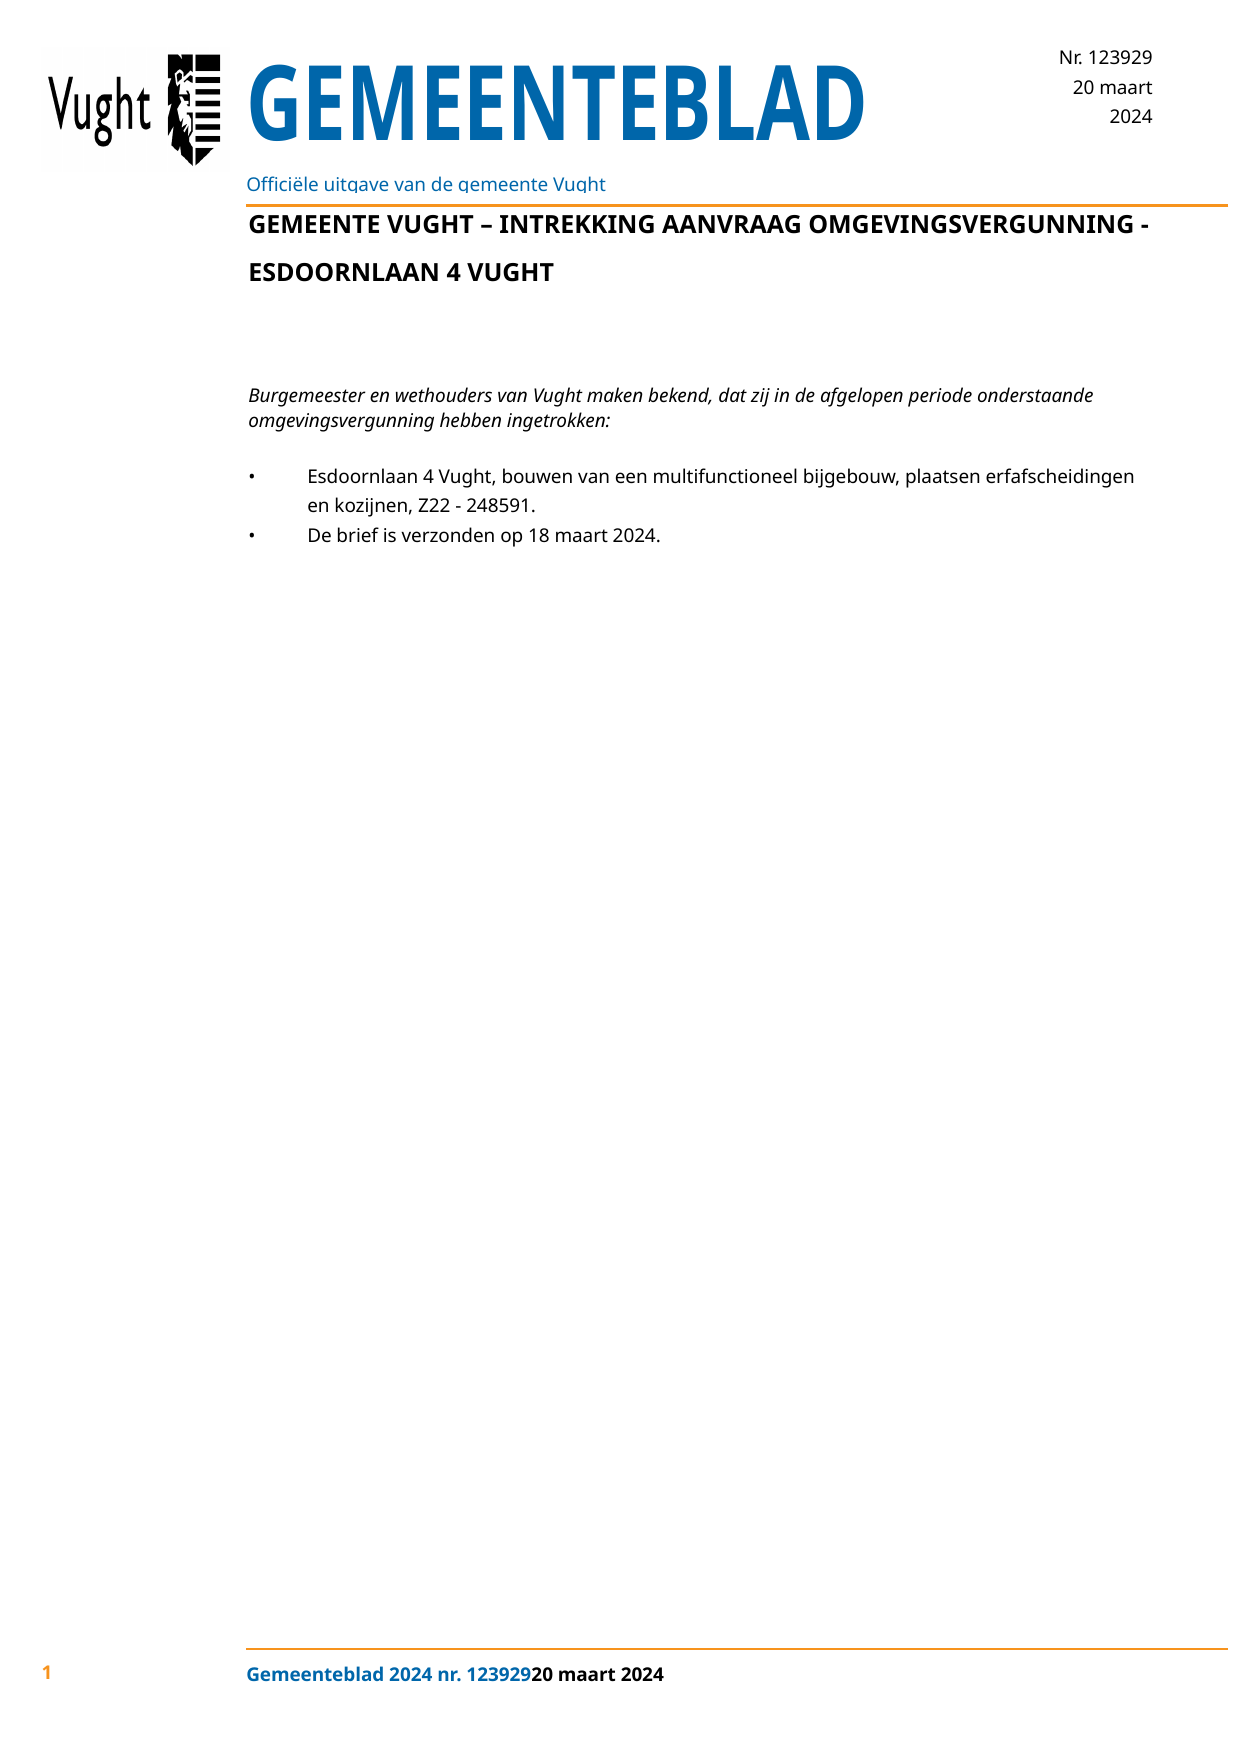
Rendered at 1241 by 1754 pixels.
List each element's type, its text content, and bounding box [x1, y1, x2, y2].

picture [41, 47, 231, 172]
list Esdoornlaan 4 Vught, bouwen van een multifunctioneel bijgebouw, plaatsen erfafscheidingen en kozijnen, Z22 - 248591. [248, 463, 1152, 518]
text GEMEENTE VUGHT – INTREKKING AANVRAAG OMGEVINGSVERGUNNING - ESDOORNLAAN 4 VUGHT [248, 207, 1152, 288]
text Burgemeester en wethouders van Vught maken bekend, dat zij in de afgelopen periode onderstaande omgevingsvergunning hebben ingetrokken: [248, 382, 1152, 433]
list De brief is verzonden op 18 maart 2024. [248, 522, 1152, 548]
